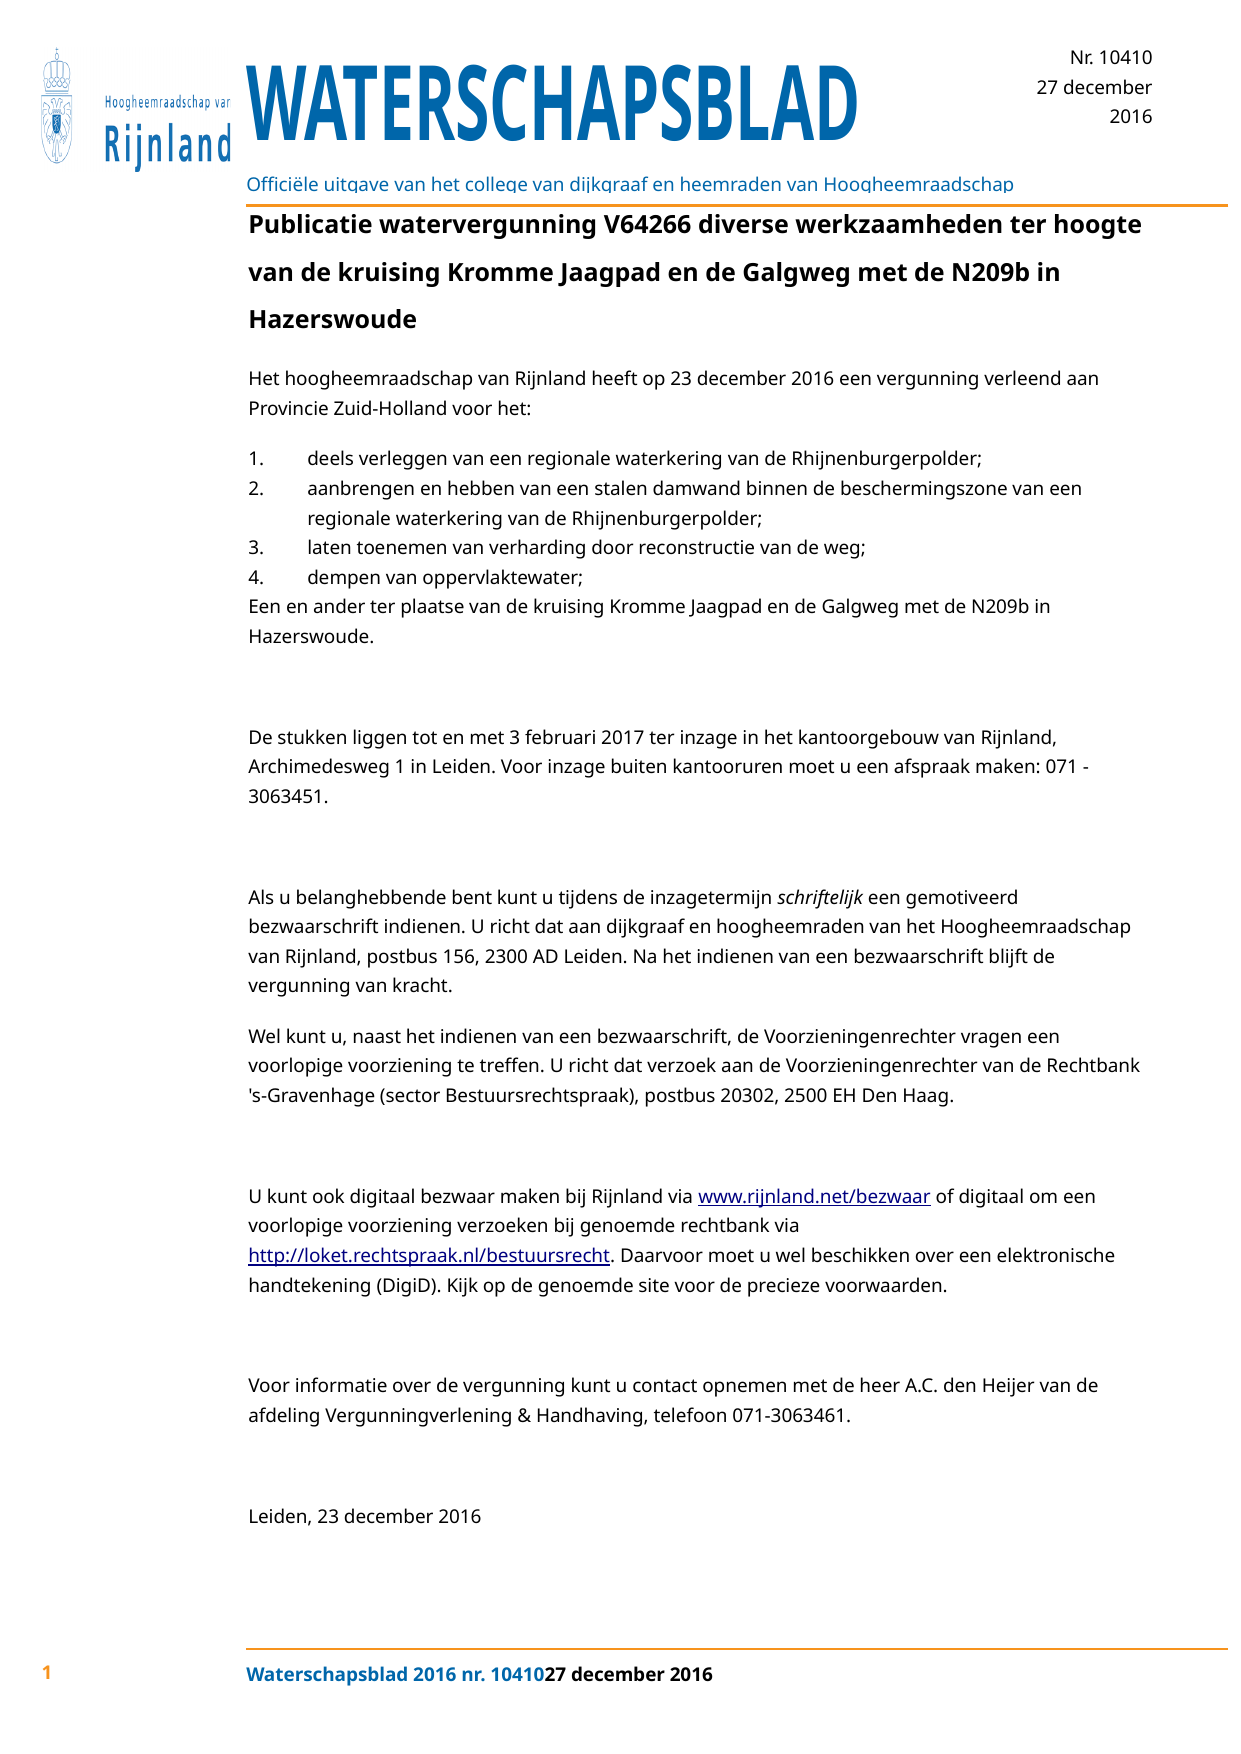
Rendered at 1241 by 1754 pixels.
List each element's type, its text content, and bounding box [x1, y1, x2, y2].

text Als u belanghebbende bent kunt u tijdens de inzagetermijn schriftelijk een gemotiveerd bezwaarschrift indienen. U richt dat aan dijkgraaf en hoogheemraden van het Hoogheemraadschap van Rijnland, postbus 156, 2300 AD Leiden. Na het indienen van een bezwaarschrift blijft de vergunning van kracht. [248, 884, 1152, 998]
text U kunt ook digitaal bezwaar maken bij Rijnland via www.rijnland.net/bezwaar of digitaal om een voorlopige voorziening verzoeken bij genoemde rechtbank via http://loket.rechtspraak.nl/bestuursrecht. Daarvoor moet u wel beschikken over een elektronische handtekening (DigiD). Kijk op de genoemde site voor de precieze voorwaarden. [248, 1183, 1152, 1297]
text Leiden, 23 december 2016 [248, 1503, 1152, 1529]
list dempen van oppervlaktewater; [248, 564, 1152, 589]
text De stukken liggen tot en met 3 februari 2017 ter inzage in het kantoorgebouw van Rijnland, Archimedesweg 1 in Leiden. Voor inzage buiten kantooruren moet u een afspraak maken: 071 - 3063451. [248, 724, 1152, 809]
list deels verleggen van een regionale waterkering van de Rhijnenburgerpolder; [248, 446, 1152, 471]
list laten toenemen van verharding door reconstructie van de weg; [248, 534, 1152, 560]
text Een en ander ter plaatse van de kruising Kromme Jaagpad en de Galgweg met de N209b in Hazerswoude. [248, 593, 1152, 649]
text Wel kunt u, naast het indienen van een bezwaarschrift, de Voorzieningenrechter vragen een voorlopige voorziening te treffen. U richt dat verzoek aan de Voorzieningenrechter van de Rechtbank 's-Gravenhage (sector Bestuursrechtspraak), postbus 20302, 2500 EH Den Haag. [248, 1023, 1152, 1108]
text Publicatie watervergunning V64266 diverse werkzaamheden ter hoogte van de kruising Kromme Jaagpad en de Galgweg met de N209b in Hazerswoude [248, 207, 1152, 336]
text Voor informatie over de vergunning kunt u contact opnemen met de heer A.C. den Heijer van de afdeling Vergunningverlening & Handhaving, telefoon 071-3063461. [248, 1373, 1152, 1428]
text Het hoogheemraadschap van Rijnland heeft op 23 december 2016 een vergunning verleend aan Provincie Zuid-Holland voor het: [248, 366, 1152, 421]
list aanbrengen en hebben van een stalen damwand binnen de beschermingszone van een regionale waterkering van de Rhijnenburgerpolder; [248, 475, 1152, 530]
picture [41, 47, 231, 172]
